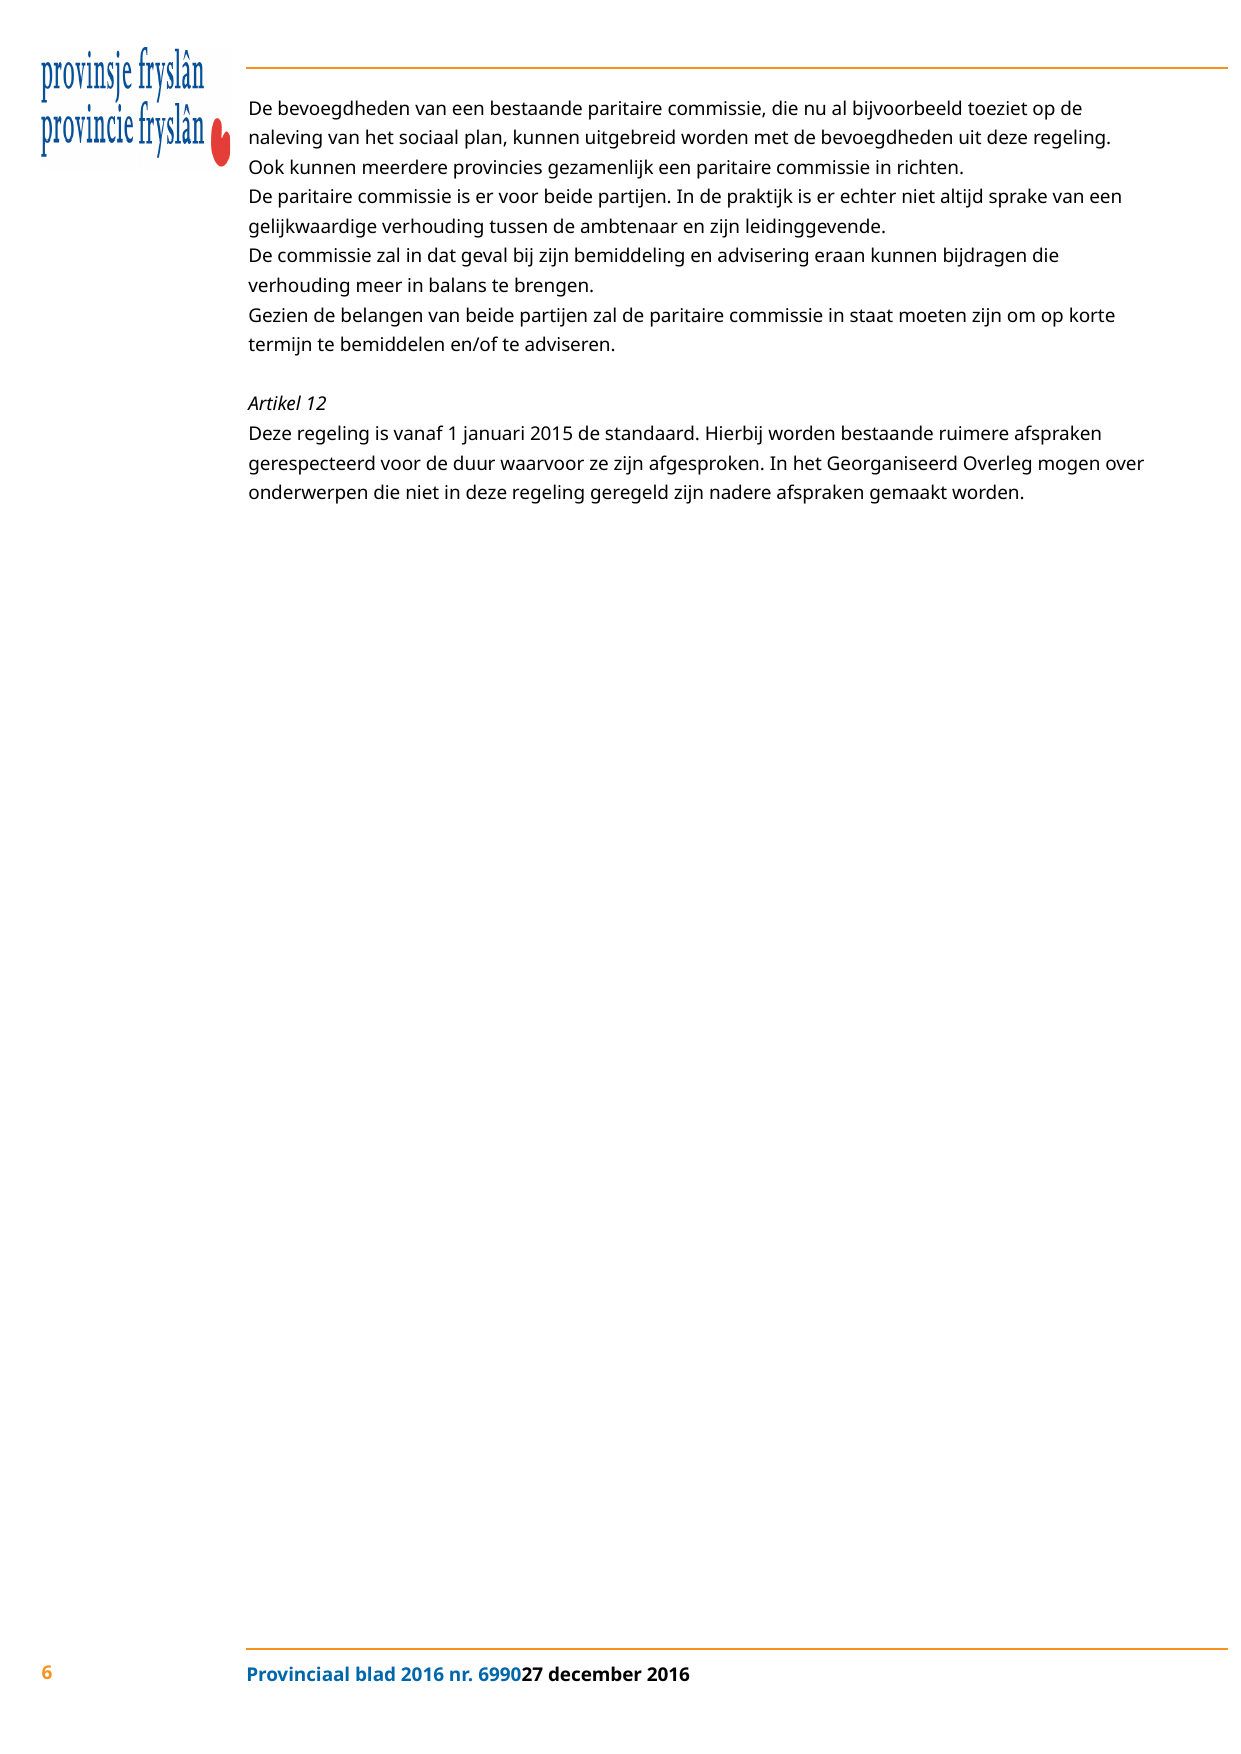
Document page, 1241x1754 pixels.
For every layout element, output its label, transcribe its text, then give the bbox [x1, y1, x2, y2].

text De paritaire commissie is er voor beide partijen. In de praktijk is er echter niet altijd sprake van een gelijkwaardige verhouding tussen de ambtenaar en zijn leidinggevende. [248, 183, 1152, 239]
text De bevoegdheden van een bestaande paritaire commissie, die nu al bijvoorbeeld toeziet op de naleving van het sociaal plan, kunnen uitgebreid worden met de bevoegdheden uit deze regeling. Ook kunnen meerdere provincies gezamenlijk een paritaire commissie in richten. [248, 95, 1152, 180]
text De commissie zal in dat geval bij zijn bemiddeling en advisering eraan kunnen bijdragen die verhouding meer in balans te brengen. [248, 243, 1152, 298]
text Artikel 12 [248, 391, 1152, 416]
text Gezien de belangen van beide partijen zal de paritaire commissie in staat moeten zijn om op korte termijn te bemiddelen en/of te adviseren. [248, 302, 1152, 357]
picture [41, 47, 231, 172]
text Deze regeling is vanaf 1 januari 2015 de standaard. Hierbij worden bestaande ruimere afspraken gerespecteerd voor de duur waarvoor ze zijn afgesproken. In het Georganiseerd Overleg mogen over onderwerpen die niet in deze regeling geregeld zijn nadere afspraken gemaakt worden. [248, 420, 1152, 505]
